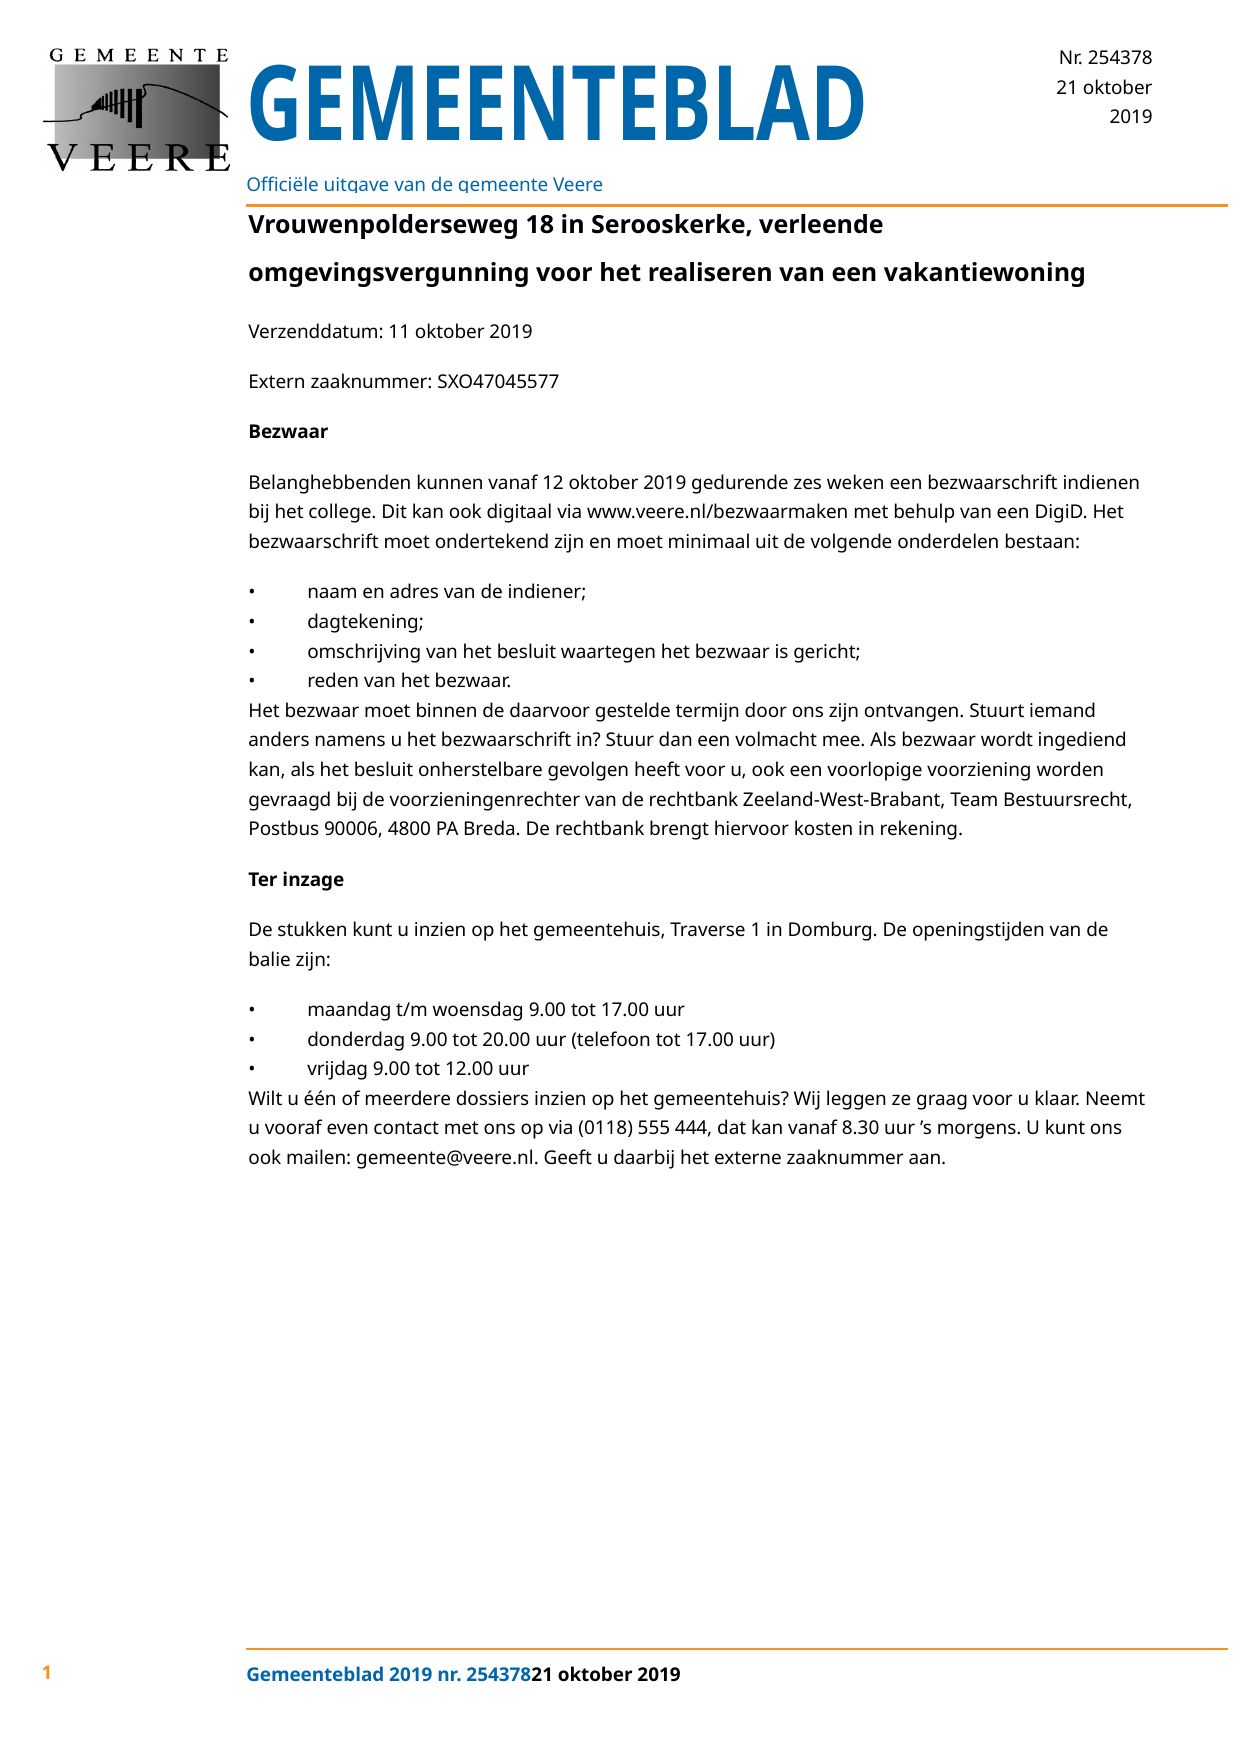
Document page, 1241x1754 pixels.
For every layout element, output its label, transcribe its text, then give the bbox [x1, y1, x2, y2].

picture [41, 47, 231, 172]
list maandag t/m woensdag 9.00 tot 17.00 uur [248, 996, 1152, 1022]
list naam en adres van de indiener; [248, 579, 1152, 604]
text De stukken kunt u inzien op het gemeentehuis, Traverse 1 in Domburg. De openingstijden van de balie zijn: [248, 916, 1152, 972]
text Extern zaaknummer: SXO47045577 [248, 368, 1152, 394]
text Bezwaar [248, 419, 1152, 444]
text Verzenddatum: 11 oktober 2019 [248, 318, 1152, 344]
list donderdag 9.00 tot 20.00 uur (telefoon tot 17.00 uur) [248, 1026, 1152, 1052]
list reden van het bezwaar. [248, 667, 1152, 693]
text Wilt u één of meerdere dossiers inzien op het gemeentehuis? Wij leggen ze graag voor u klaar. Neemt u vooraf even contact met ons op via (0118) 555 444, dat kan vanaf 8.30 uur ’s morgens. U kunt ons ook mailen: gemeente@veere.nl. Geeft u daarbij het externe zaaknummer aan. [248, 1085, 1152, 1170]
list vrijdag 9.00 tot 12.00 uur [248, 1055, 1152, 1081]
list omschrijving van het besluit waartegen het bezwaar is gericht; [248, 638, 1152, 664]
list dagtekening; [248, 608, 1152, 634]
text Vrouwenpolderseweg 18 in Serooskerke, verleende omgevingsvergunning voor het realiseren van een vakantiewoning [248, 207, 1152, 288]
text Ter inzage [248, 866, 1152, 892]
text Belanghebbenden kunnen vanaf 12 oktober 2019 gedurende zes weken een bezwaarschrift indienen bij het college. Dit kan ook digitaal via www.veere.nl/bezwaarmaken met behulp van een DigiD. Het bezwaarschrift moet ondertekend zijn en moet minimaal uit de volgende onderdelen bestaan: [248, 469, 1152, 554]
text Het bezwaar moet binnen de daarvoor gestelde termijn door ons zijn ontvangen. Stuurt iemand anders namens u het bezwaarschrift in? Stuur dan een volmacht mee. Als bezwaar wordt ingediend kan, als het besluit onherstelbare gevolgen heeft voor u, ook een voorlopige voorziening worden gevraagd bij de voorzieningenrechter van de rechtbank Zeeland-West-Brabant, Team Bestuursrecht, Postbus 90006, 4800 PA Breda. De rechtbank brengt hiervoor kosten in rekening. [248, 697, 1152, 841]
